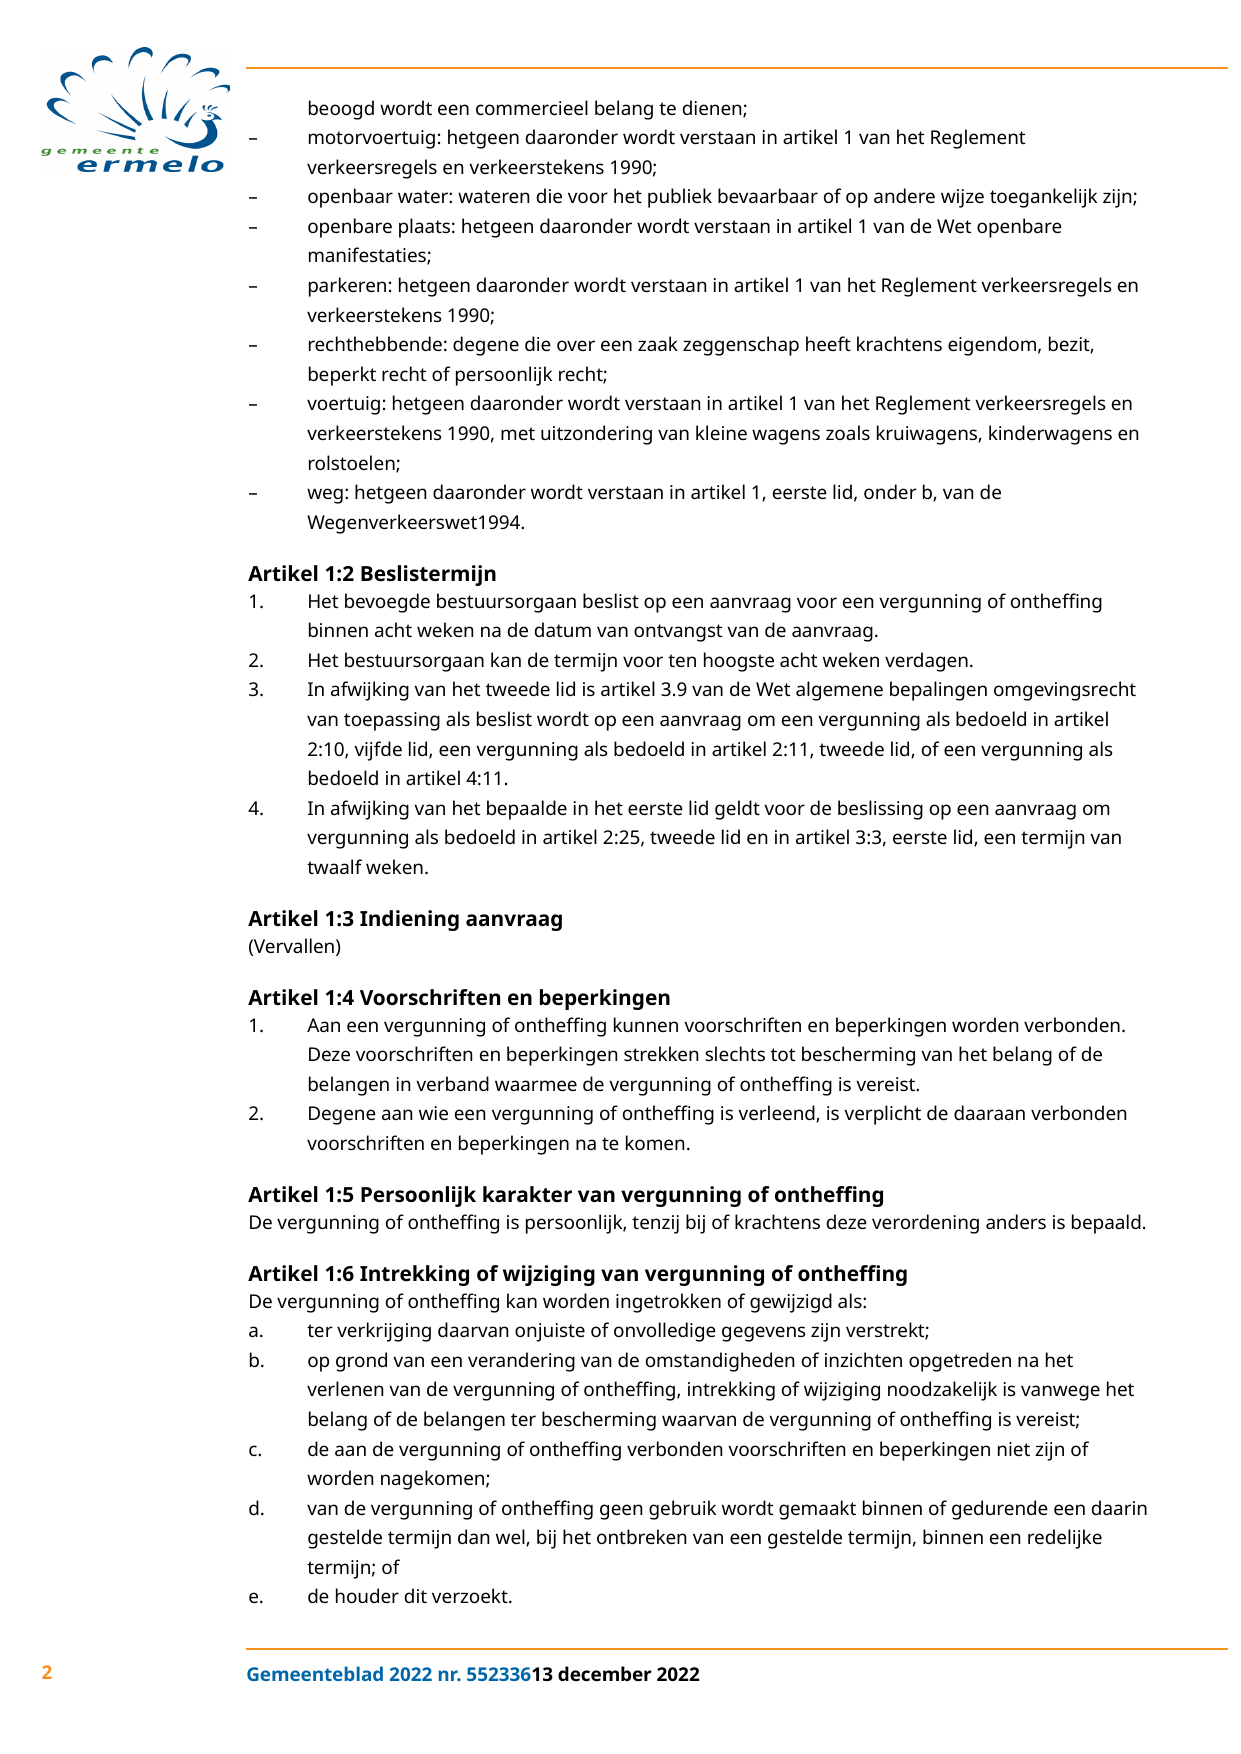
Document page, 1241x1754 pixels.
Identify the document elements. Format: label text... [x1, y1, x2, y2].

list Degene aan wie een vergunning of ontheffing is verleend, is verplicht de daaraan verbonden voorschriften en beperkingen na te komen. [248, 1101, 1152, 1156]
list op grond van een verandering van de omstandigheden of inzichten opgetreden na het verlenen van de vergunning of ontheffing, intrekking of wijziging noodzakelijk is vanwege het belang of de belangen ter bescherming waarvan de vergunning of ontheffing is vereist; [248, 1347, 1152, 1432]
list In afwijking van het bepaalde in het eerste lid geldt voor de beslissing op een aanvraag om vergunning als bedoeld in artikel 2:25, tweede lid en in artikel 3:3, eerste lid, een termijn van twaalf weken. [248, 795, 1152, 880]
list parkeren: hetgeen daaronder wordt verstaan in artikel 1 van het Reglement verkeersregels en verkeerstekens 1990; [248, 272, 1152, 328]
list openbare plaats: hetgeen daaronder wordt verstaan in artikel 1 van de Wet openbare manifestaties; [248, 213, 1152, 268]
list de houder dit verzoekt. [248, 1584, 1152, 1609]
picture [41, 47, 231, 172]
text (Vervallen) [248, 933, 1152, 959]
list weg: hetgeen daaronder wordt verstaan in artikel 1, eerste lid, onder b, van de Wegenverkeerswet1994. [248, 479, 1152, 535]
text Artikel 1:6 Intrekking of wijziging van vergunning of ontheffing [248, 1259, 1152, 1288]
list voertuig: hetgeen daaronder wordt verstaan in artikel 1 van het Reglement verkeersregels en verkeerstekens 1990, met uitzondering van kleine wagens zoals kruiwagens, kinderwagens en rolstoelen; [248, 391, 1152, 476]
text De vergunning of ontheffing kan worden ingetrokken of gewijzigd als: [248, 1288, 1152, 1313]
list Het bestuursorgaan kan de termijn voor ten hoogste acht weken verdagen. [248, 647, 1152, 673]
text De vergunning of ontheffing is persoonlijk, tenzij bij of krachtens deze verordening anders is bepaald. [248, 1209, 1152, 1235]
list In afwijking van het tweede lid is artikel 3.9 van de Wet algemene bepalingen omgevingsrecht van toepassing als beslist wordt op een aanvraag om een vergunning als bedoeld in artikel 2:10, vijfde lid, een vergunning als bedoeld in artikel 2:11, tweede lid, of een vergunning als bedoeld in artikel 4:11. [248, 677, 1152, 791]
list van de vergunning of ontheffing geen gebruik wordt gemaakt binnen of gedurende een daarin gestelde termijn dan wel, bij het ontbreken van een gestelde termijn, binnen een redelijke termijn; of [248, 1495, 1152, 1580]
text Artikel 1:2 Beslistermijn [248, 559, 1152, 588]
list beoogd wordt een commercieel belang te dienen; [248, 95, 1152, 121]
list openbaar water: wateren die voor het publiek bevaarbaar of op andere wijze toegankelijk zijn; [248, 183, 1152, 209]
list Het bevoegde bestuursorgaan beslist op een aanvraag voor een vergunning of ontheffing binnen acht weken na de datum van ontvangst van de aanvraag. [248, 588, 1152, 643]
text Artikel 1:4 Voorschriften en beperkingen [248, 983, 1152, 1012]
list Aan een vergunning of ontheffing kunnen voorschriften en beperkingen worden verbonden. Deze voorschriften en beperkingen strekken slechts tot bescherming van het belang of de belangen in verband waarmee de vergunning of ontheffing is vereist. [248, 1012, 1152, 1097]
list de aan de vergunning of ontheffing verbonden voorschriften en beperkingen niet zijn of worden nagekomen; [248, 1436, 1152, 1491]
list rechthebbende: degene die over een zaak zeggenschap heeft krachtens eigendom, bezit, beperkt recht of persoonlijk recht; [248, 331, 1152, 387]
list ter verkrijging daarvan onjuiste of onvolledige gegevens zijn verstrekt; [248, 1317, 1152, 1343]
list motorvoertuig: hetgeen daaronder wordt verstaan in artikel 1 van het Reglement verkeersregels en verkeerstekens 1990; [248, 124, 1152, 180]
text Artikel 1:3 Indiening aanvraag [248, 904, 1152, 933]
text Artikel 1:5 Persoonlijk karakter van vergunning of ontheffing [248, 1181, 1152, 1209]
